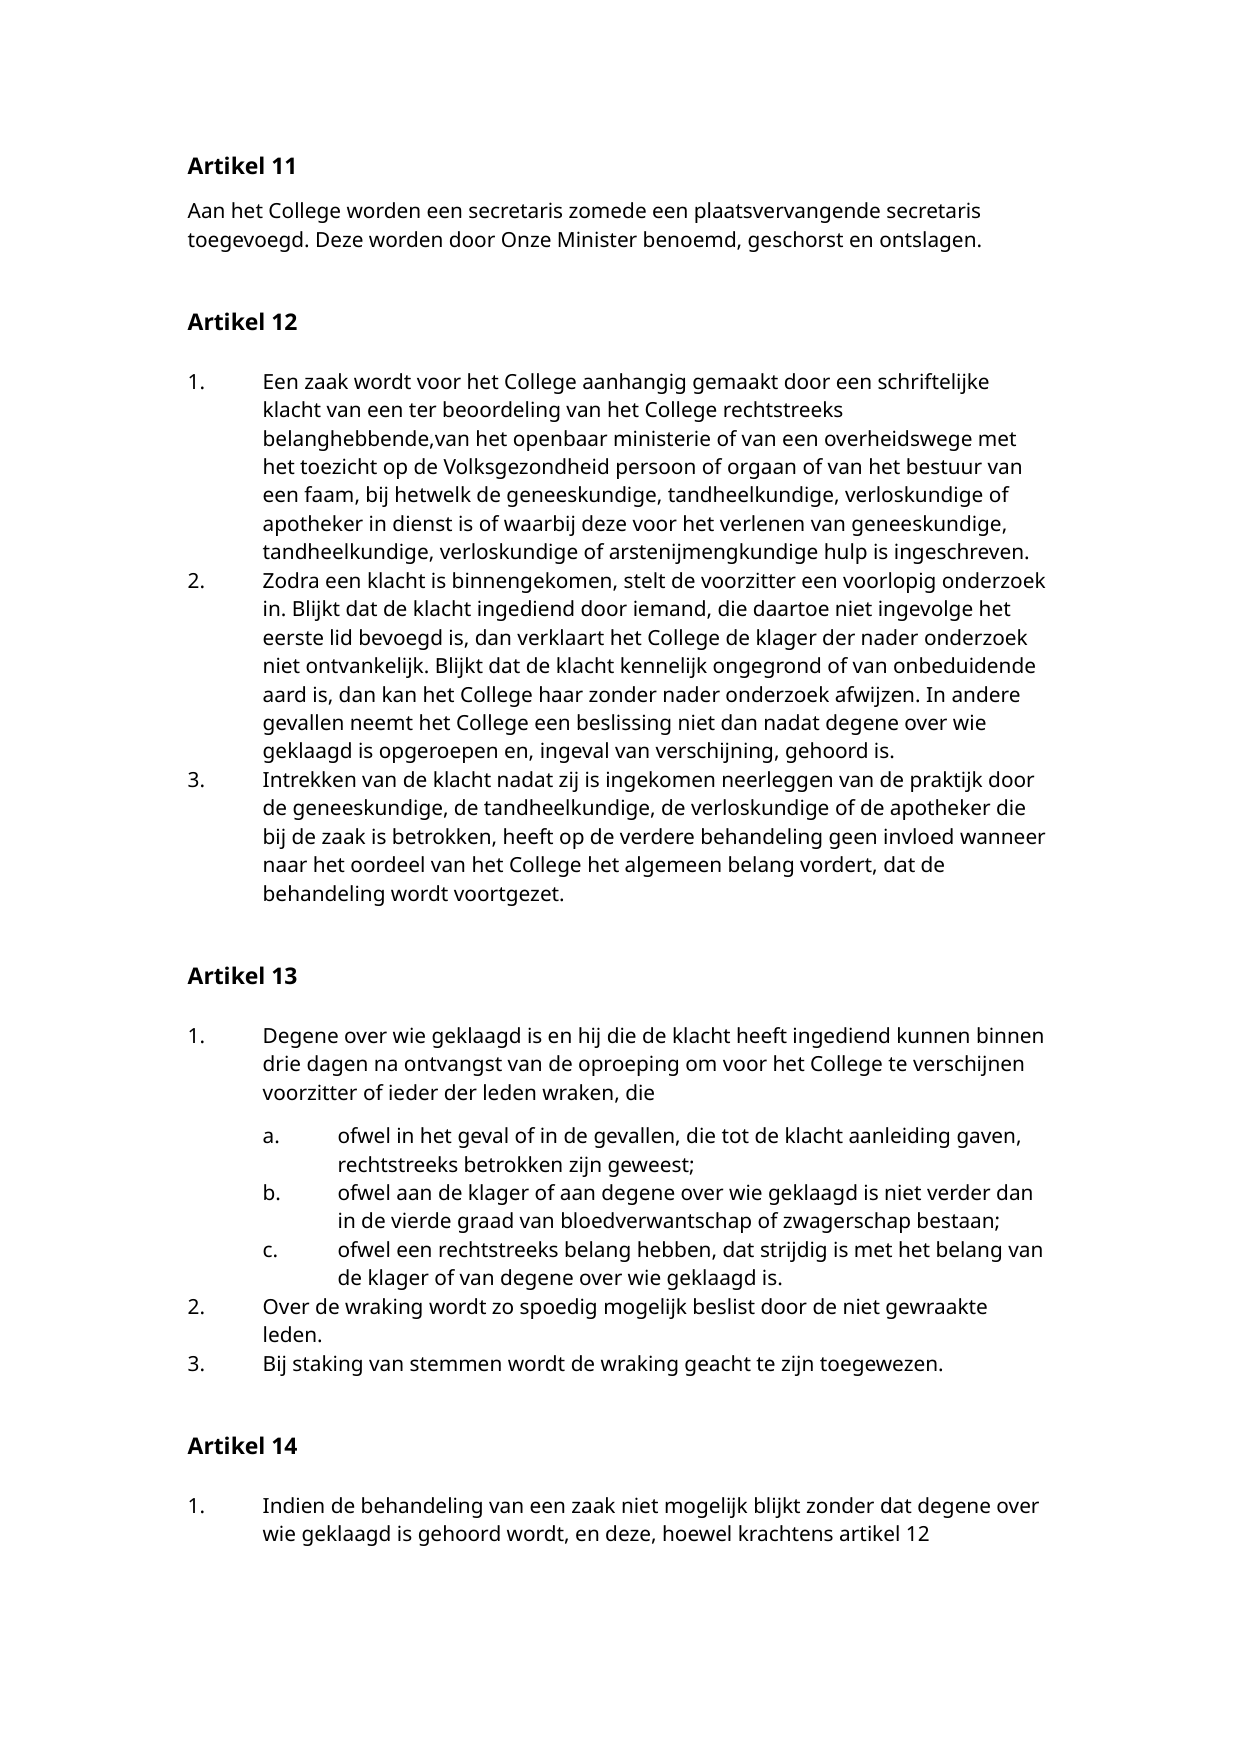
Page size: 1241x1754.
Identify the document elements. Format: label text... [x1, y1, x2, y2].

list Intrekken van de klacht nadat zij is ingekomen neerleggen van de praktijk door de geneeskundige, de tandheelkundige, de verloskundige of de apotheker die bij de zaak is betrokken, heeft op de verdere behandeling geen invloed wanneer naar het oordeel van het College het algemeen belang vordert, dat de behandeling wordt voortgezet. [187, 765, 1053, 907]
list ofwel in het geval of in de gevallen, die tot de klacht aanleiding gaven, rechtstreeks betrokken zijn geweest; [262, 1121, 1053, 1178]
subtitle Artikel 14 [187, 1430, 1053, 1461]
list Indien de behandeling van een zaak niet mogelijk blijkt zonder dat degene over wie geklaagd is gehoord wordt, en deze, hoewel krachtens artikel 12 [187, 1491, 1053, 1548]
subtitle Artikel 13 [187, 960, 1053, 991]
text Aan het College worden een secretaris zomede een plaatsvervangende secretaris toegevoegd. Deze worden door Onze Minister benoemd, geschorst en ontslagen. [187, 196, 1053, 253]
list ofwel een rechtstreeks belang hebben, dat strijdig is met het belang van de klager of van degene over wie geklaagd is. [262, 1235, 1053, 1292]
list Over de wraking wordt zo spoedig mogelijk beslist door de niet gewraakte leden. [187, 1292, 1053, 1349]
subtitle Artikel 12 [187, 306, 1053, 337]
list ofwel aan de klager of aan degene over wie geklaagd is niet verder dan in de vierde graad van bloedverwantschap of zwagerschap bestaan; [262, 1178, 1053, 1235]
list Degene over wie geklaagd is en hij die de klacht heeft ingediend kunnen binnen drie dagen na ontvangst van de oproeping om voor het College te verschijnen voorzitter of ieder der leden wraken, die [187, 1021, 1053, 1106]
list Bij staking van stemmen wordt de wraking geacht te zijn toegewezen. [187, 1349, 1053, 1377]
subtitle Artikel 11 [187, 150, 1053, 181]
list Zodra een klacht is binnengekomen, stelt de voorzitter een voorlopig onderzoek in. Blijkt dat de klacht ingediend door iemand, die daartoe niet ingevolge het eerste lid bevoegd is, dan verklaart het College de klager der nader onderzoek niet ontvankelijk. Blijkt dat de klacht kennelijk ongegrond of van onbeduidende aard is, dan kan het College haar zonder nader onderzoek afwijzen. In andere gevallen neemt het College een beslissing niet dan nadat degene over wie geklaagd is opgeroepen en, ingeval van verschijning, gehoord is. [187, 566, 1053, 765]
list Een zaak wordt voor het College aanhangig gemaakt door een schriftelijke klacht van een ter beoordeling van het College rechtstreeks belanghebbende,van het openbaar ministerie of van een overheidswege met het toezicht op de Volksgezondheid persoon of orgaan of van het bestuur van een faam, bij hetwelk de geneeskundige, tandheelkundige, verloskundige of apotheker in dienst is of waarbij deze voor het verlenen van geneeskundige, tandheelkundige, verloskundige of arstenijmengkundige hulp is ingeschreven. [187, 367, 1053, 566]
